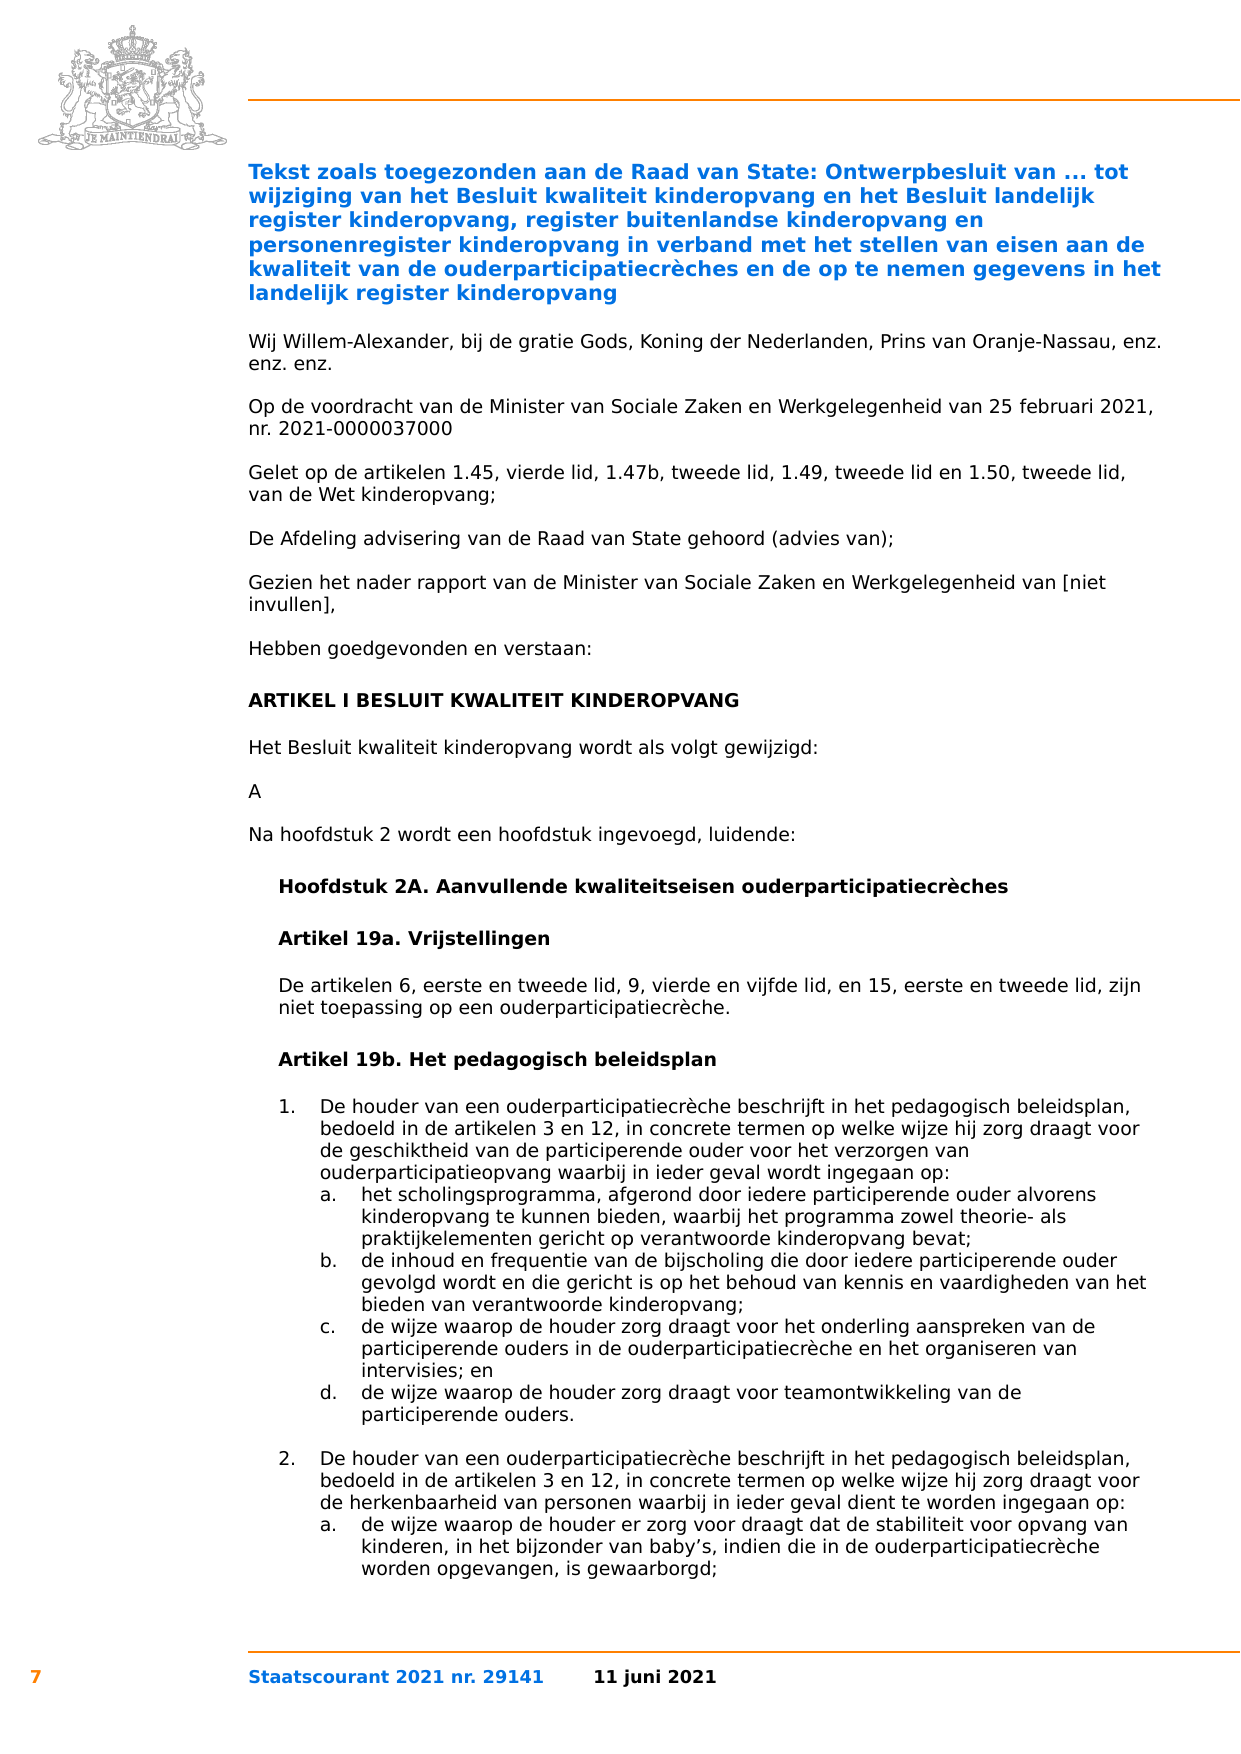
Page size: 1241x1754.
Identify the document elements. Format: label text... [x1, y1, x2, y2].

subtitle Artikel 19b. Het pedagogisch beleidsplan [278, 1049, 1163, 1071]
text A [248, 781, 1163, 802]
text c. de wijze waarop de houder zorg draagt voor het onderling aanspreken van de participerende ouders in de ouderparticipatiecrèche en het organiseren van intervisies; en [319, 1316, 1163, 1382]
picture [38, 25, 227, 150]
text Wij Willem-Alexander, bij de gratie Gods, Koning der Nederlanden, Prins van Oranje-Nassau, enz. enz. enz. [248, 331, 1163, 374]
subtitle Hoofdstuk 2A. Aanvullende kwaliteitseisen ouderparticipatiecrèches [278, 876, 1163, 898]
text b. de inhoud en frequentie van de bijscholing die door iedere participerende ouder gevolgd wordt en die gericht is op het behoud van kennis en vaardigheden van het bieden van verantwoorde kinderopvang; [319, 1250, 1163, 1316]
text a. het scholingsprogramma, afgerond door iedere participerende ouder alvorens kinderopvang te kunnen bieden, waarbij het programma zowel theorie- als praktijkelementen gericht op verantwoorde kinderopvang bevat; [319, 1184, 1163, 1250]
text 1. De houder van een ouderparticipatiecrèche beschrijft in het pedagogisch beleidsplan, bedoeld in de artikelen 3 en 12, in concrete termen op welke wijze hij zorg draagt voor de geschiktheid van de participerende ouder voor het verzorgen van ouderparticipatieopvang waarbij in ieder geval wordt ingegaan op: [278, 1096, 1163, 1184]
subtitle Tekst zoals toegezonden aan de Raad van State: Ontwerpbesluit van ... tot wijziging van het Besluit kwaliteit kinderopvang en het Besluit landelijk register kinderopvang, register buitenlandse kinderopvang en personenregister kinderopvang in verband met het stellen van eisen aan de kwaliteit van de ouderparticipatiecrèches en de op te nemen gegevens in het landelijk register kinderopvang [248, 160, 1163, 306]
text De Afdeling advisering van de Raad van State gehoord (advies van); [248, 528, 1163, 550]
text Gezien het nader rapport van de Minister van Sociale Zaken en Werkgelegenheid van [niet invullen], [248, 572, 1163, 616]
subtitle ARTIKEL I BESLUIT KWALITEIT KINDEROPVANG [248, 690, 1163, 712]
subtitle Artikel 19a. Vrijstellingen [278, 928, 1163, 950]
text Hebben goedgevonden en verstaan: [248, 638, 1163, 660]
text De artikelen 6, eerste en tweede lid, 9, vierde en vijfde lid, en 15, eerste en tweede lid, zijn niet toepassing op een ouderparticipatiecrèche. [278, 975, 1163, 1019]
text Het Besluit kwaliteit kinderopvang wordt als volgt gewijzigd: [248, 737, 1163, 759]
text Na hoofdstuk 2 wordt een hoofdstuk ingevoegd, luidende: [248, 824, 1163, 846]
text Gelet op de artikelen 1.45, vierde lid, 1.47b, tweede lid, 1.49, tweede lid en 1.50, tweede lid, van de Wet kinderopvang; [248, 462, 1163, 506]
text d. de wijze waarop de houder zorg draagt voor teamontwikkeling van de participerende ouders. [319, 1382, 1163, 1426]
text Op de voordracht van de Minister van Sociale Zaken en Werkgelegenheid van 25 februari 2021, nr. 2021-0000037000 [248, 396, 1163, 440]
text a. de wijze waarop de houder er zorg voor draagt dat de stabiliteit voor opvang van kinderen, in het bijzonder van baby’s, indien die in de ouderparticipatiecrèche worden opgevangen, is gewaarborgd; [319, 1514, 1163, 1580]
text 2. De houder van een ouderparticipatiecrèche beschrijft in het pedagogisch beleidsplan, bedoeld in de artikelen 3 en 12, in concrete termen op welke wijze hij zorg draagt voor de herkenbaarheid van personen waarbij in ieder geval dient te worden ingegaan op: [278, 1448, 1163, 1514]
